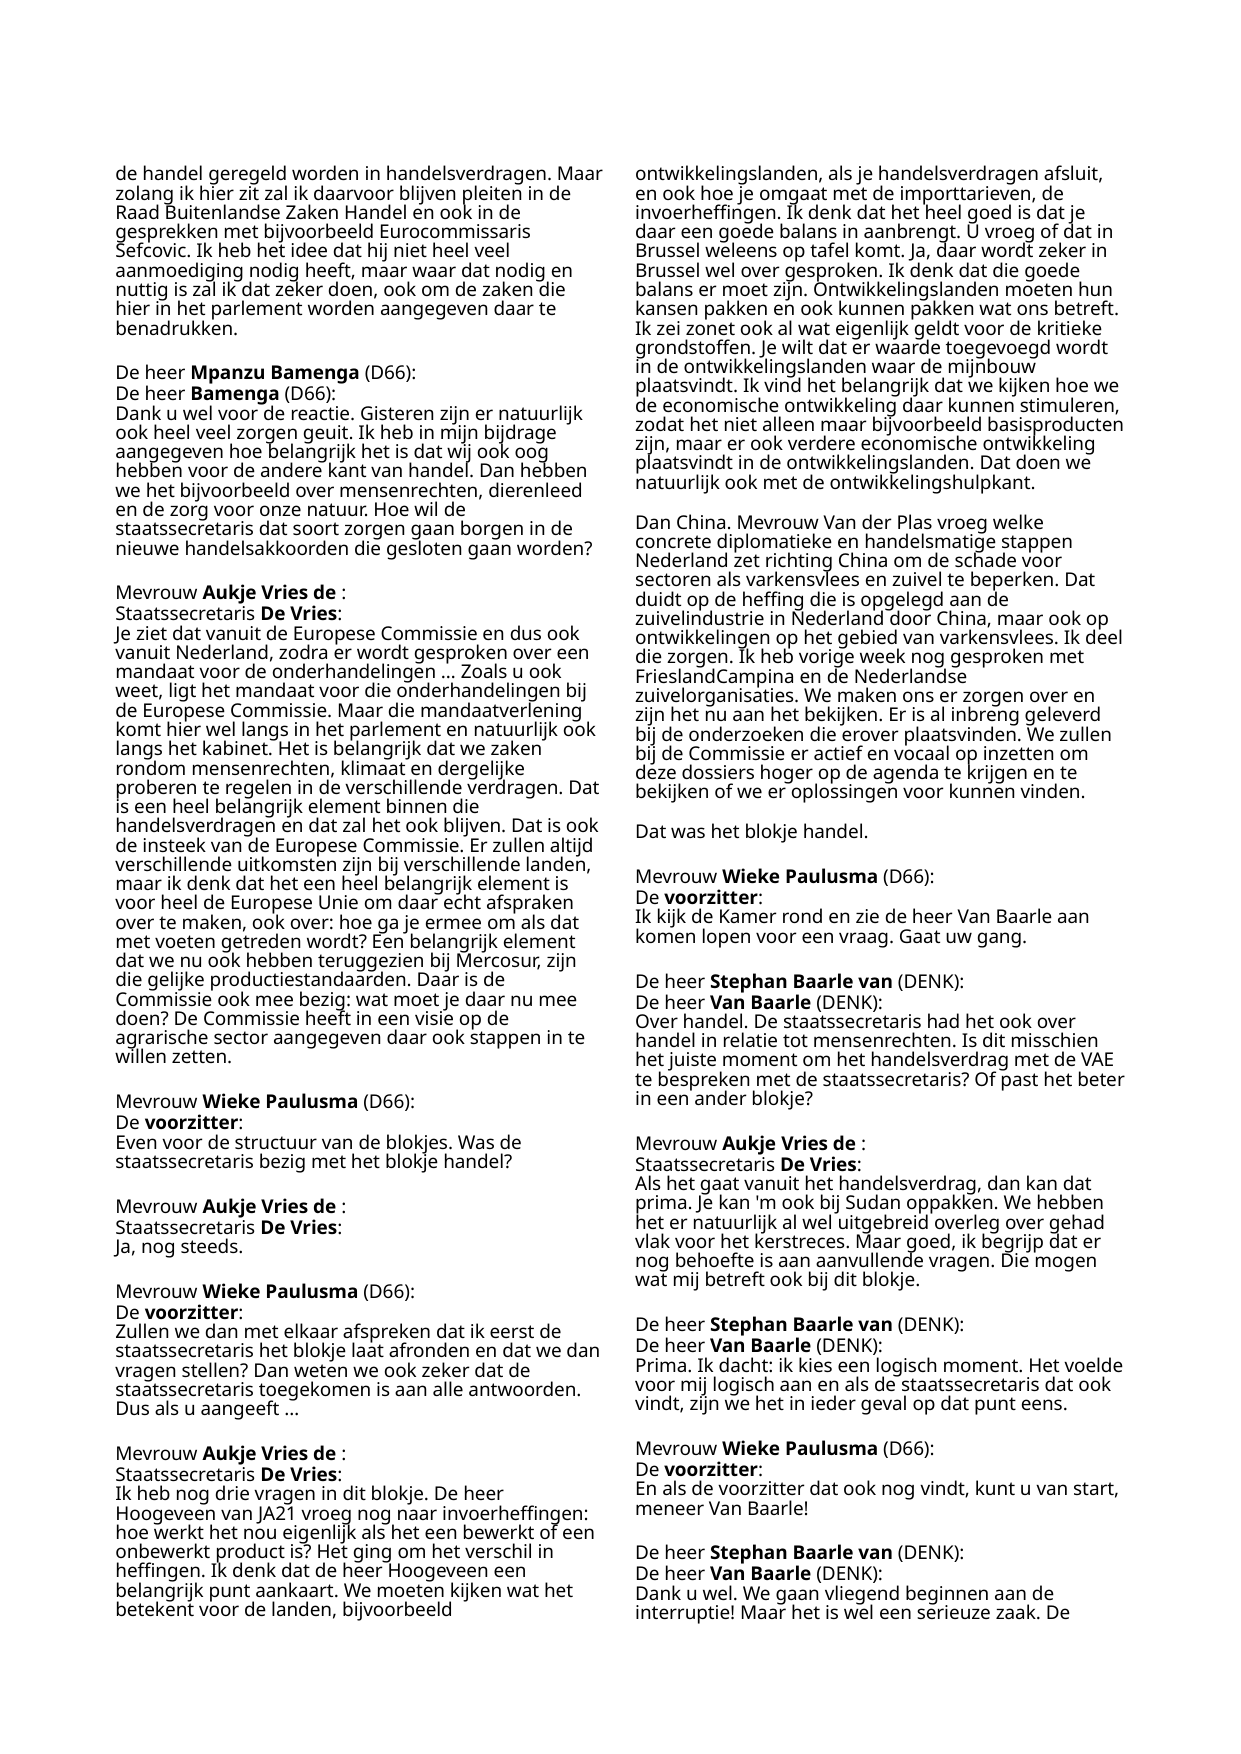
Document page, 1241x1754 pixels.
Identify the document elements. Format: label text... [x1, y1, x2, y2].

text De heer Stephan Baarle van (DENK): [635, 1539, 1125, 1565]
text De heer Stephan Baarle van (DENK): [635, 968, 1125, 994]
text En als de voorzitter dat ook nog vindt, kunt u van start, meneer Van Baarle! [635, 1480, 1125, 1519]
text Mevrouw Wieke Paulusma (D66): [115, 1089, 605, 1114]
text De heer Van Baarle (DENK): [635, 1565, 1125, 1584]
text Je ziet dat vanuit de Europese Commissie en dus ook vanuit Nederland, zodra er wordt gesproken over een mandaat voor de onderhandelingen … Zoals u ook weet, ligt het mandaat voor die onderhandelingen bij de Europese Commissie. Maar die mandaatverlening komt hier wel langs in het parlement en natuurlijk ook langs het kabinet. Het is belangrijk dat we zaken rondom mensenrechten, klimaat en dergelijke proberen te regelen in de verschillende verdragen. Dat is een heel belangrijk element binnen die handelsverdragen en dat zal het ook blijven. Dat is ook de insteek van de Europese Commissie. Er zullen altijd verschillende uitkomsten zijn bij verschillende landen, maar ik denk dat het een heel belangrijk element is voor heel de Europese Unie om daar echt afspraken over te maken, ook over: hoe ga je ermee om als dat met voeten getreden wordt? Een belangrijk element dat we nu ook hebben teruggezien bij Mercosur, zijn die gelijke productiestandaarden. Daar is de Commissie ook mee bezig: wat moet je daar nu mee doen? De Commissie heeft in een visie op de agrarische sector aangegeven daar ook stappen in te willen zetten. [115, 624, 605, 1068]
text Zullen we dan met elkaar afspreken dat ik eerst de staatssecretaris het blokje laat afronden en dat we dan vragen stellen? Dan weten we ook zeker dat de staatssecretaris toegekomen is aan alle antwoorden. Dus als u aangeeft … [115, 1323, 605, 1419]
text Ja, nog steeds. [115, 1238, 605, 1257]
text De voorzitter: [115, 1114, 605, 1134]
text De heer Stephan Baarle van (DENK): [635, 1312, 1125, 1337]
text De heer Van Baarle (DENK): [635, 1337, 1125, 1357]
text Ik kijk de Kamer rond en zie de heer Van Baarle aan komen lopen voor een vraag. Gaat uw gang. [635, 908, 1125, 947]
text Even voor de structuur van de blokjes. Was de staatssecretaris bezig met het blokje handel? [115, 1134, 605, 1172]
text Mevrouw Aukje Vries de : [115, 579, 605, 605]
text Staatssecretaris De Vries: [115, 1219, 605, 1238]
text Staatssecretaris De Vries: [115, 605, 605, 624]
text De voorzitter: [635, 889, 1125, 908]
text de handel geregeld worden in handelsverdragen. Maar zolang ik hier zit zal ik daarvoor blijven pleiten in de Raad Buitenlandse Zaken Handel en ook in de gesprekken met bijvoorbeeld Eurocommissaris Sefcovic. Ik heb het idee dat hij niet heel veel aanmoediging nodig heeft, maar waar dat nodig en nuttig is zal ik dat zeker doen, ook om de zaken die hier in het parlement worden aangegeven daar te benadrukken. [115, 165, 605, 339]
text Prima. Ik dacht: ik kies een logisch moment. Het voelde voor mij logisch aan en als de staatssecretaris dat ook vindt, zijn we het in ieder geval op dat punt eens. [635, 1357, 1125, 1414]
text De voorzitter: [115, 1304, 605, 1323]
text Dank u wel voor de reactie. Gisteren zijn er natuurlijk ook heel veel zorgen geuit. Ik heb in mijn bijdrage aangegeven hoe belangrijk het is dat wij ook oog hebben voor de andere kant van handel. Dan hebben we het bijvoorbeeld over mensenrechten, dierenleed en de zorg voor onze natuur. Hoe wil de staatssecretaris dat soort zorgen gaan borgen in de nieuwe handelsakkoorden die gesloten gaan worden? [115, 404, 605, 559]
text Staatssecretaris De Vries: [635, 1156, 1125, 1175]
text Staatssecretaris De Vries: [115, 1466, 605, 1485]
text Dat was het blokje handel. [635, 823, 1125, 843]
text Mevrouw Aukje Vries de : [115, 1440, 605, 1466]
text De heer Mpanzu Bamenga (D66): [115, 359, 605, 385]
text Ik heb nog drie vragen in dit blokje. De heer Hoogeveen van JA21 vroeg nog naar invoerheffingen: hoe werkt het nou eigenlijk als het een bewerkt of een onbewerkt product is? Het ging om het verschil in heffingen. Ik denk dat de heer Hoogeveen een belangrijk punt aankaart. We moeten kijken wat het betekent voor de landen, bijvoorbeeld [115, 1485, 605, 1620]
text Mevrouw Wieke Paulusma (D66): [635, 1435, 1125, 1461]
text Dank u wel. We gaan vliegend beginnen aan de interruptie! Maar het is wel een serieuze zaak. De [635, 1584, 1125, 1623]
text Als het gaat vanuit het handelsverdrag, dan kan dat prima. Je kan 'm ook bij Sudan oppakken. We hebben het er natuurlijk al wel uitgebreid overleg over gehad vlak voor het kerstreces. Maar goed, ik begrijp dat er nog behoefte is aan aanvullende vragen. Die mogen wat mij betreft ook bij dit blokje. [635, 1175, 1125, 1291]
text De voorzitter: [635, 1461, 1125, 1480]
text ontwikkelingslanden, als je handelsverdragen afsluit, en ook hoe je omgaat met de importtarieven, de invoerheffingen. Ik denk dat het heel goed is dat je daar een goede balans in aanbrengt. U vroeg of dat in Brussel weleens op tafel komt. Ja, daar wordt zeker in Brussel wel over gesproken. Ik denk dat die goede balans er moet zijn. Ontwikkelingslanden moeten hun kansen pakken en ook kunnen pakken wat ons betreft. Ik zei zonet ook al wat eigenlijk geldt voor de kritieke grondstoffen. Je wilt dat er waarde toegevoegd wordt in de ontwikkelingslanden waar de mijnbouw plaatsvindt. Ik vind het belangrijk dat we kijken hoe we de economische ontwikkeling daar kunnen stimuleren, zodat het niet alleen maar bijvoorbeeld basisproducten zijn, maar er ook verdere economische ontwikkeling plaatsvindt in de ontwikkelingslanden. Dat doen we natuurlijk ook met de ontwikkelingshulpkant. [635, 165, 1125, 493]
text Mevrouw Wieke Paulusma (D66): [115, 1278, 605, 1304]
text Over handel. De staatssecretaris had het ook over handel in relatie tot mensenrechten. Is dit misschien het juiste moment om het handelsverdrag met de VAE te bespreken met de staatssecretaris? Of past het beter in een ander blokje? [635, 1013, 1125, 1109]
text Dan China. Mevrouw Van der Plas vroeg welke concrete diplomatieke en handelsmatige stappen Nederland zet richting China om de schade voor sectoren als varkensvlees en zuivel te beperken. Dat duidt op de heffing die is opgelegd aan de zuivelindustrie in Nederland door China, maar ook op ontwikkelingen op het gebied van varkensvlees. Ik deel die zorgen. Ik heb vorige week nog gesproken met FrieslandCampina en de Nederlandse zuivelorganisaties. We maken ons er zorgen over en zijn het nu aan het bekijken. Er is al inbreng geleverd bij de onderzoeken die erover plaatsvinden. We zullen bij de Commissie er actief en vocaal op inzetten om deze dossiers hoger op de agenda te krijgen en te bekijken of we er oplossingen voor kunnen vinden. [635, 514, 1125, 803]
text De heer Bamenga (D66): [115, 385, 605, 404]
text De heer Van Baarle (DENK): [635, 994, 1125, 1013]
text Mevrouw Aukje Vries de : [635, 1130, 1125, 1156]
text Mevrouw Wieke Paulusma (D66): [635, 863, 1125, 889]
text Mevrouw Aukje Vries de : [115, 1193, 605, 1219]
